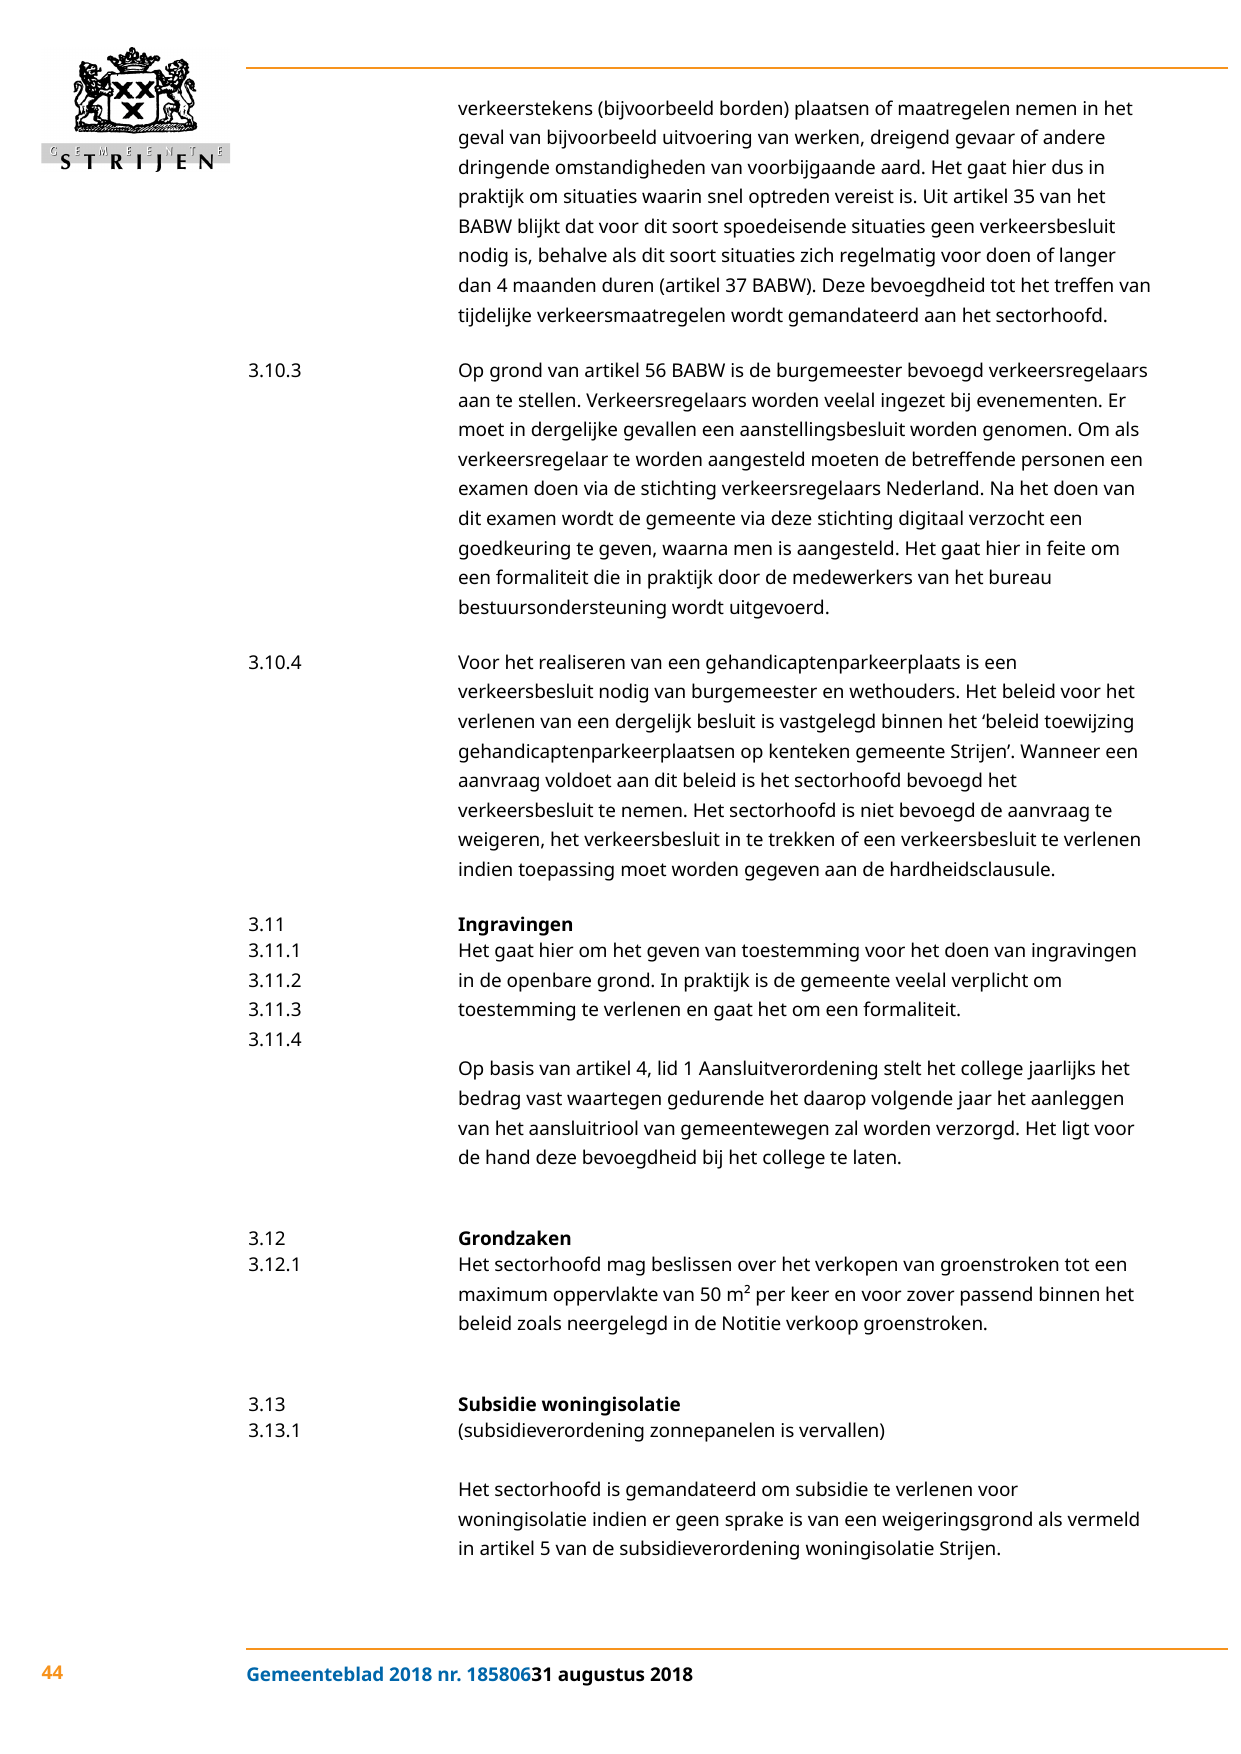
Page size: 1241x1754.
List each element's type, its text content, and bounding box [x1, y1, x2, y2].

table_cell [248, 95, 458, 357]
table_cell (subsidieverordening zonnepanelen is vervallen) Het sectorhoofd is gemandateerd om subsidie te verlenen voor woningisolatie indien er geen sprake is van een weigeringsgrond als vermeld in artikel 5 van de subsidieverordening woningisolatie Strijen. [458, 1417, 1152, 1561]
table_cell Subsidie woningisolatie [458, 1391, 1152, 1417]
table_cell 3.10.4 [248, 649, 458, 912]
table_cell Op grond van artikel 56 BABW is de burgemeester bevoegd verkeersregelaars aan te stellen. Verkeersregelaars worden veelal ingezet bij evenementen. Er moet in dergelijke gevallen een aanstellingsbesluit worden genomen. Om als verkeersregelaar te worden aangesteld moeten de betreffende personen een examen doen via de stichting verkeersregelaars Nederland. Na het doen van dit examen wordt de gemeente via deze stichting digitaal verzocht een goedkeuring te geven, waarna men is aangesteld. Het gaat hier in feite om een formaliteit die in praktijk door de medewerkers van het bureau bestuursondersteuning wordt uitgevoerd. [458, 357, 1152, 649]
picture [41, 47, 231, 172]
table_cell Grondzaken [458, 1225, 1152, 1251]
table_cell [248, 1561, 458, 1587]
table_cell 3.11.1 3.11.2 3.11.3 3.11.4 [248, 937, 458, 1200]
table_cell 3.12 [248, 1225, 458, 1251]
table_cell 3.13 [248, 1391, 458, 1417]
table_cell [458, 1561, 1152, 1587]
table_cell 3.13.1 [248, 1417, 458, 1561]
table_cell 3.11 [248, 912, 458, 937]
table_cell Voor het realiseren van een gehandicaptenparkeerplaats is een verkeersbesluit nodig van burgemeester en wethouders. Het beleid voor het verlenen van een dergelijk besluit is vastgelegd binnen het ‘beleid toewijzing gehandicaptenparkeerplaatsen op kenteken gemeente Strijen’. Wanneer een aanvraag voldoet aan dit beleid is het sectorhoofd bevoegd het verkeersbesluit te nemen. Het sectorhoofd is niet bevoegd de aanvraag te weigeren, het verkeersbesluit in te trekken of een verkeersbesluit te verlenen indien toepassing moet worden gegeven aan de hardheidsclausule. [458, 649, 1152, 912]
table_cell 3.10.3 [248, 357, 458, 649]
table_cell Het gaat hier om het geven van toestemming voor het doen van ingravingen in de openbare grond. In praktijk is de gemeente veelal verplicht om toestemming te verlenen en gaat het om een formaliteit. Op basis van artikel 4, lid 1 Aansluitverordening stelt het college jaarlijks het bedrag vast waartegen gedurende het daarop volgende jaar het aanleggen van het aansluitriool van gemeentewegen zal worden verzorgd. Het ligt voor de hand deze bevoegdheid bij het college te laten. [458, 937, 1152, 1200]
table_cell [248, 1366, 458, 1391]
table_cell 3.12.1 [248, 1251, 458, 1366]
table_cell [458, 1366, 1152, 1391]
table_cell [458, 1200, 1152, 1225]
table_cell [248, 1200, 458, 1225]
table_cell Ingravingen [458, 912, 1152, 937]
table_cell verkeerstekens (bijvoorbeeld borden) plaatsen of maatregelen nemen in het geval van bijvoorbeeld uitvoering van werken, dreigend gevaar of andere dringende omstandigheden van voorbijgaande aard. Het gaat hier dus in praktijk om situaties waarin snel optreden vereist is. Uit artikel 35 van het BABW blijkt dat voor dit soort spoedeisende situaties geen verkeersbesluit nodig is, behalve als dit soort situaties zich regelmatig voor doen of langer dan 4 maanden duren (artikel 37 BABW). Deze bevoegdheid tot het treffen van tijdelijke verkeersmaatregelen wordt gemandateerd aan het sectorhoofd. [458, 95, 1152, 357]
table_cell Het sectorhoofd mag beslissen over het verkopen van groenstroken tot een maximum oppervlakte van 50 m² per keer en voor zover passend binnen het beleid zoals neergelegd in de Notitie verkoop groenstroken. [458, 1251, 1152, 1366]
